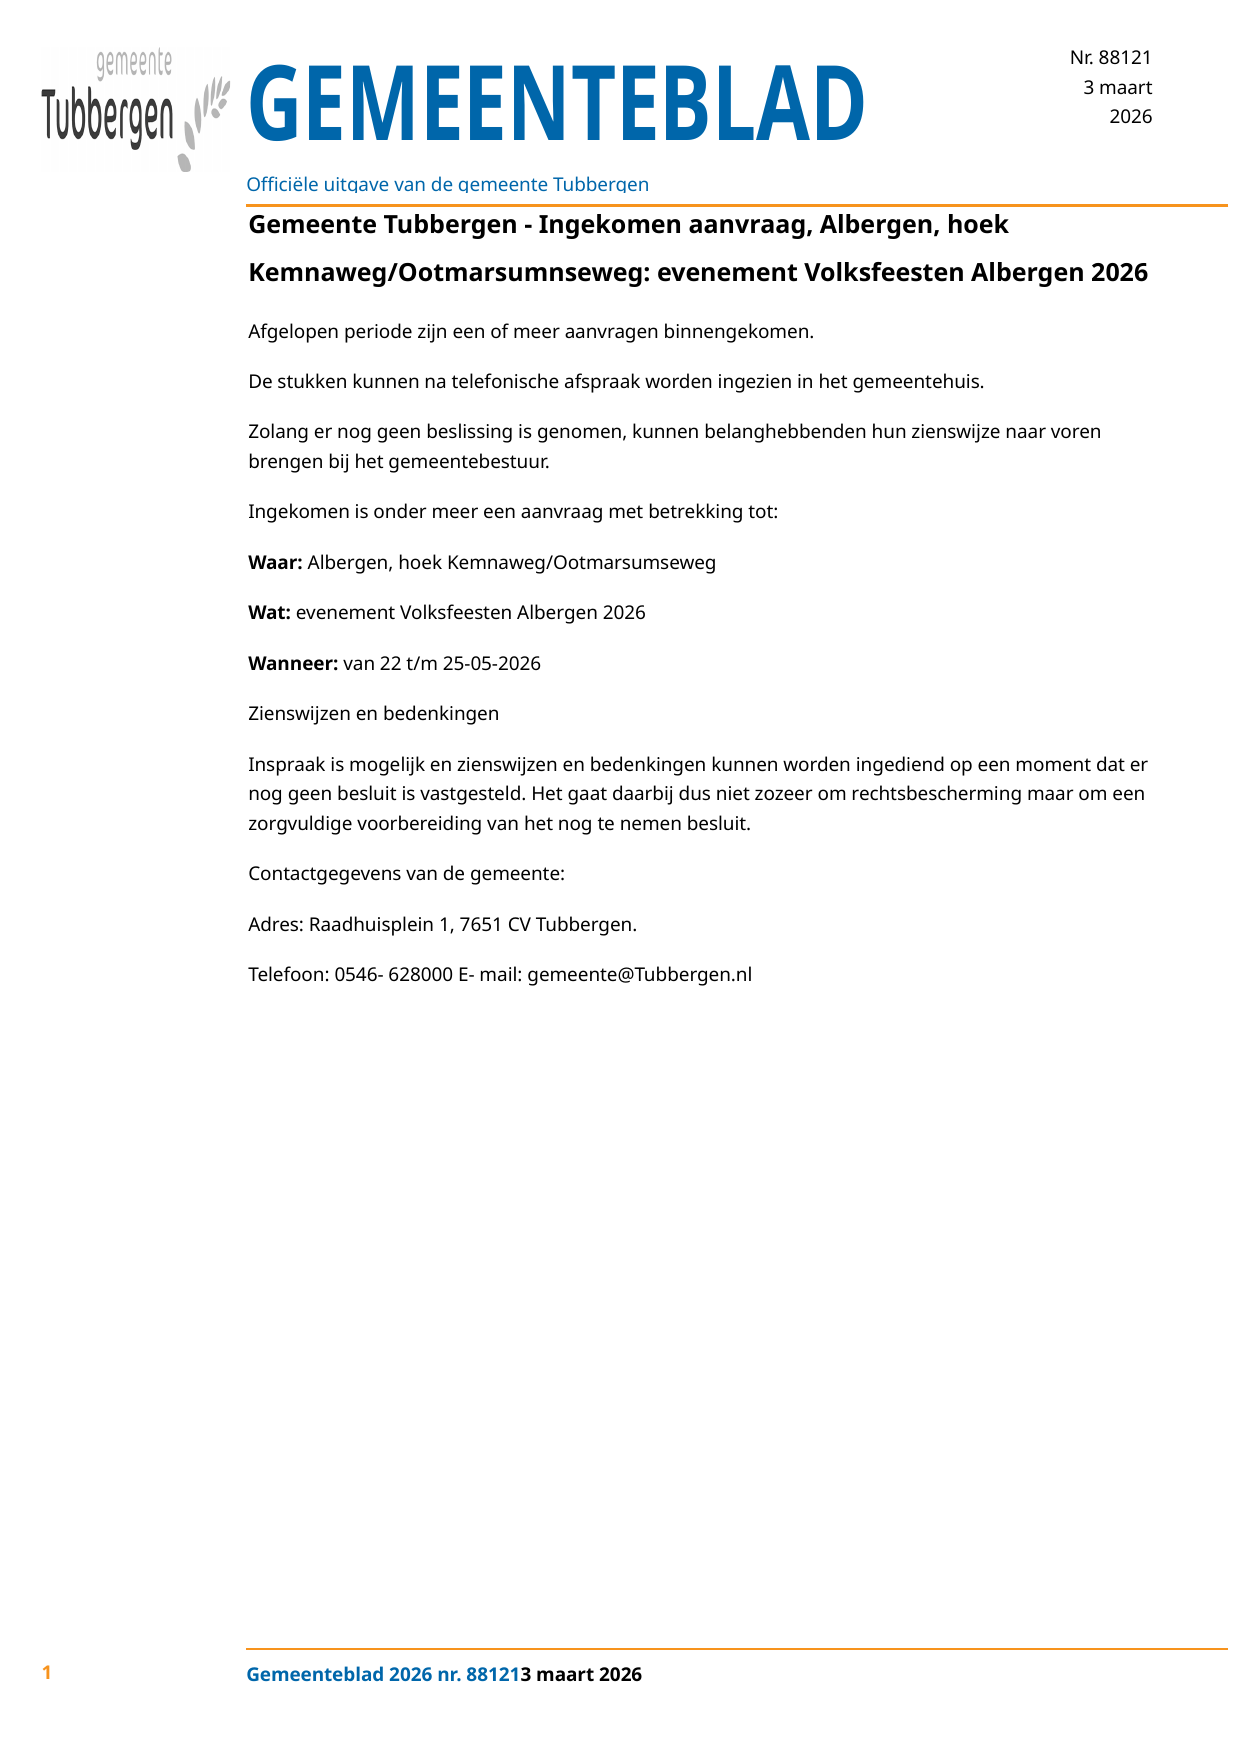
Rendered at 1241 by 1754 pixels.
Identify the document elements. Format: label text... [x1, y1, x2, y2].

text Wat: evenement Volksfeesten Albergen 2026 [248, 599, 1152, 625]
text Zienswijzen en bedenkingen [248, 700, 1152, 726]
text Waar: Albergen, hoek Kemnaweg/Ootmarsumseweg [248, 549, 1152, 575]
text Zolang er nog geen beslissing is genomen, kunnen belanghebbenden hun zienswijze naar voren brengen bij het gemeentebestuur. [248, 419, 1152, 474]
text Contactgegevens van de gemeente: [248, 860, 1152, 886]
text Inspraak is mogelijk en zienswijzen en bedenkingen kunnen worden ingediend op een moment dat er nog geen besluit is vastgesteld. Het gaat daarbij dus niet zozeer om rechtsbescherming maar om een zorgvuldige voorbereiding van het nog te nemen besluit. [248, 751, 1152, 836]
text Wanneer: van 22 t/m 25-05-2026 [248, 650, 1152, 676]
text Afgelopen periode zijn een of meer aanvragen binnengekomen. [248, 318, 1152, 344]
text Gemeente Tubbergen - Ingekomen aanvraag, Albergen, hoek Kemnaweg/Ootmarsumnseweg: evenement Volksfeesten Albergen 2026 [248, 207, 1152, 288]
picture [41, 47, 231, 172]
text Telefoon: 0546- 628000 E- mail: gemeente@Tubbergen.nl [248, 961, 1152, 987]
text Ingekomen is onder meer een aanvraag met betrekking tot: [248, 499, 1152, 524]
text De stukken kunnen na telefonische afspraak worden ingezien in het gemeentehuis. [248, 368, 1152, 394]
text Adres: Raadhuisplein 1, 7651 CV Tubbergen. [248, 911, 1152, 937]
